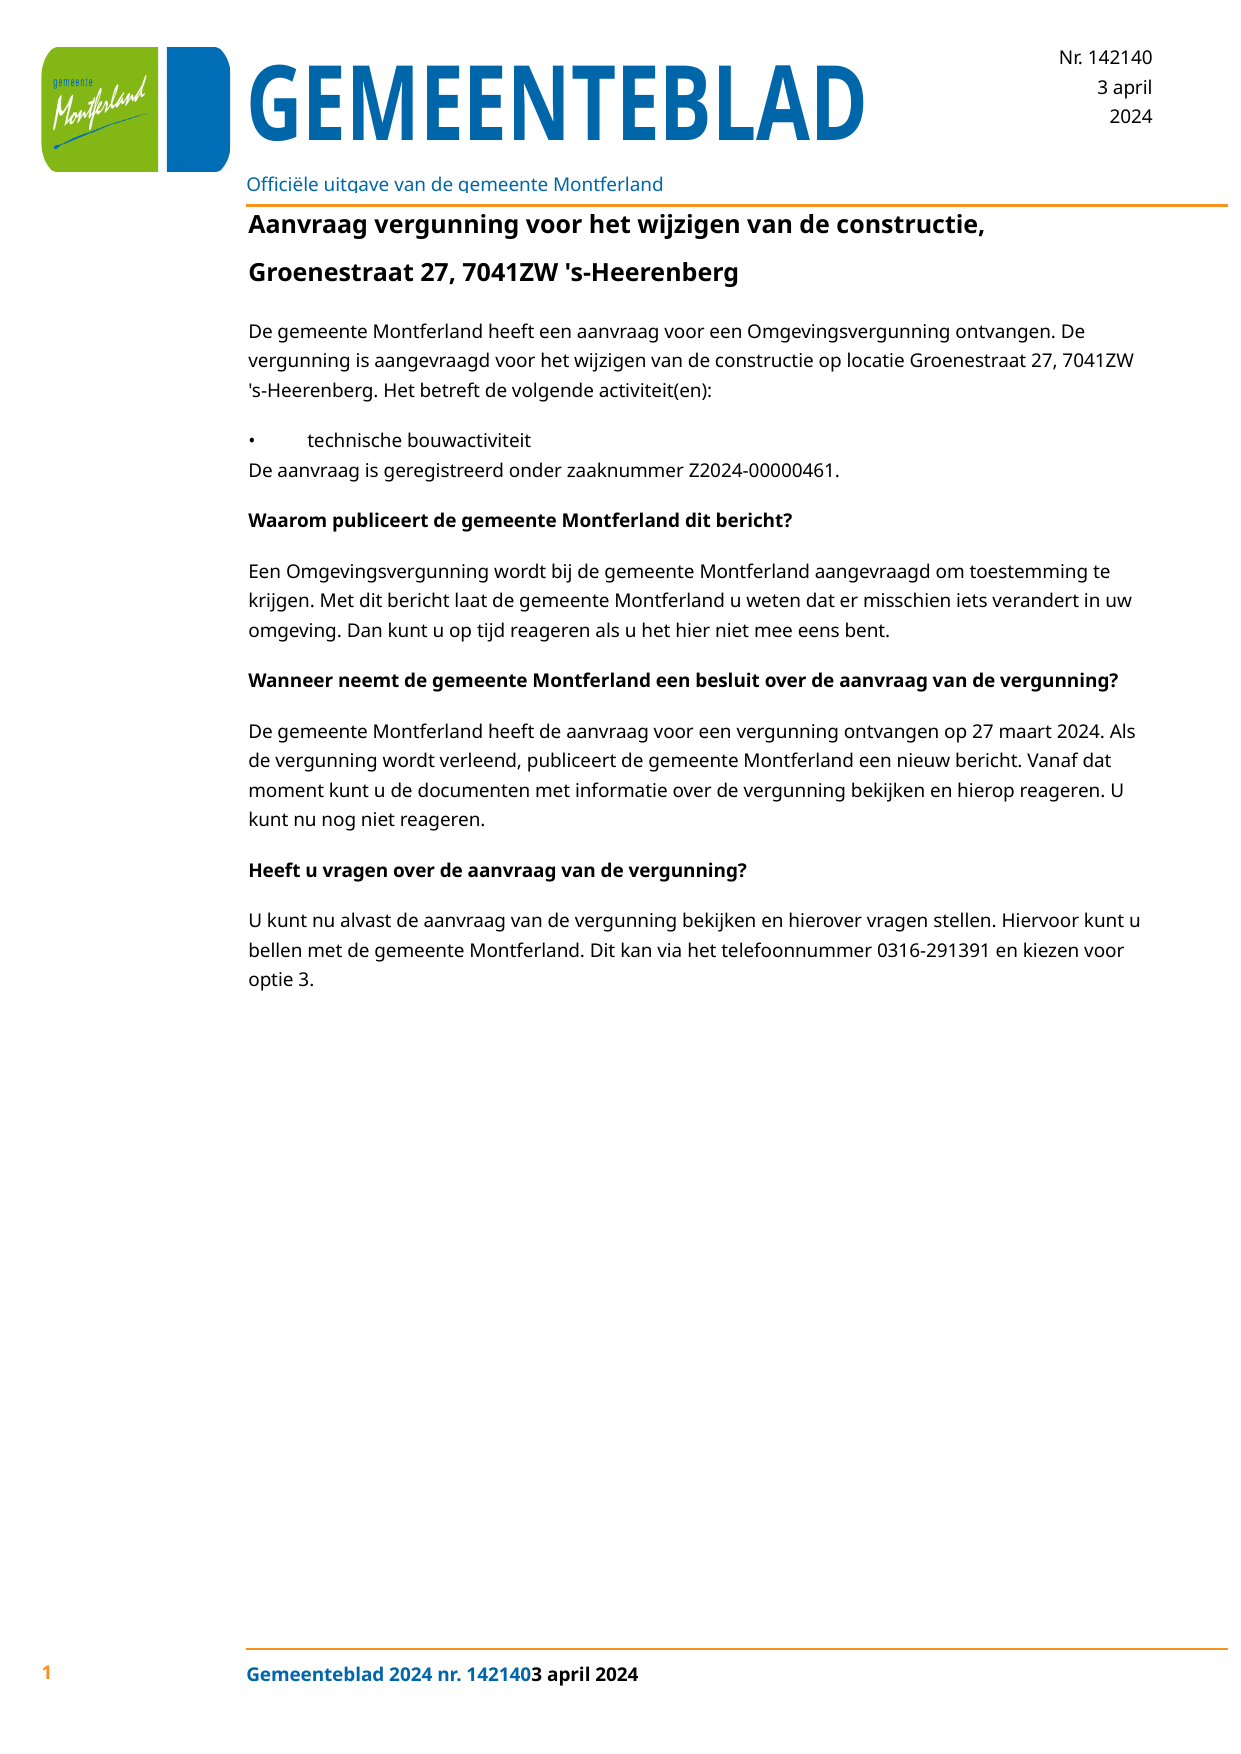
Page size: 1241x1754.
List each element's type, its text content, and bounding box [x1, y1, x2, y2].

text De gemeente Montferland heeft een aanvraag voor een Omgevingsvergunning ontvangen. De vergunning is aangevraagd voor het wijzigen van de constructie op locatie Groenestraat 27, 7041ZW 's-Heerenberg. Het betreft de volgende activiteit(en): [248, 318, 1152, 403]
text U kunt nu alvast de aanvraag van de vergunning bekijken en hierover vragen stellen. Hiervoor kunt u bellen met de gemeente Montferland. Dit kan via het telefoonnummer 0316-291391 en kiezen voor optie 3. [248, 907, 1152, 992]
text De aanvraag is geregistreerd onder zaaknummer Z2024-00000461. [248, 457, 1152, 483]
text Heeft u vragen over de aanvraag van de vergunning? [248, 857, 1152, 883]
text Een Omgevingsvergunning wordt bij de gemeente Montferland aangevraagd om toestemming te krijgen. Met dit bericht laat de gemeente Montferland u weten dat er misschien iets verandert in uw omgeving. Dan kunt u op tijd reageren als u het hier niet mee eens bent. [248, 558, 1152, 643]
text Wanneer neemt de gemeente Montferland een besluit over de aanvraag van de vergunning? [248, 667, 1152, 693]
picture [41, 47, 231, 172]
list technische bouwactiviteit [248, 427, 1152, 453]
text De gemeente Montferland heeft de aanvraag voor een vergunning ontvangen op 27 maart 2024. Als de vergunning wordt verleend, publiceert de gemeente Montferland een nieuw bericht. Vanaf dat moment kunt u de documenten met informatie over de vergunning bekijken en hierop reageren. U kunt nu nog niet reageren. [248, 718, 1152, 832]
text Waarom publiceert de gemeente Montferland dit bericht? [248, 507, 1152, 533]
text Aanvraag vergunning voor het wijzigen van de constructie, Groenestraat 27, 7041ZW 's-Heerenberg [248, 207, 1152, 288]
